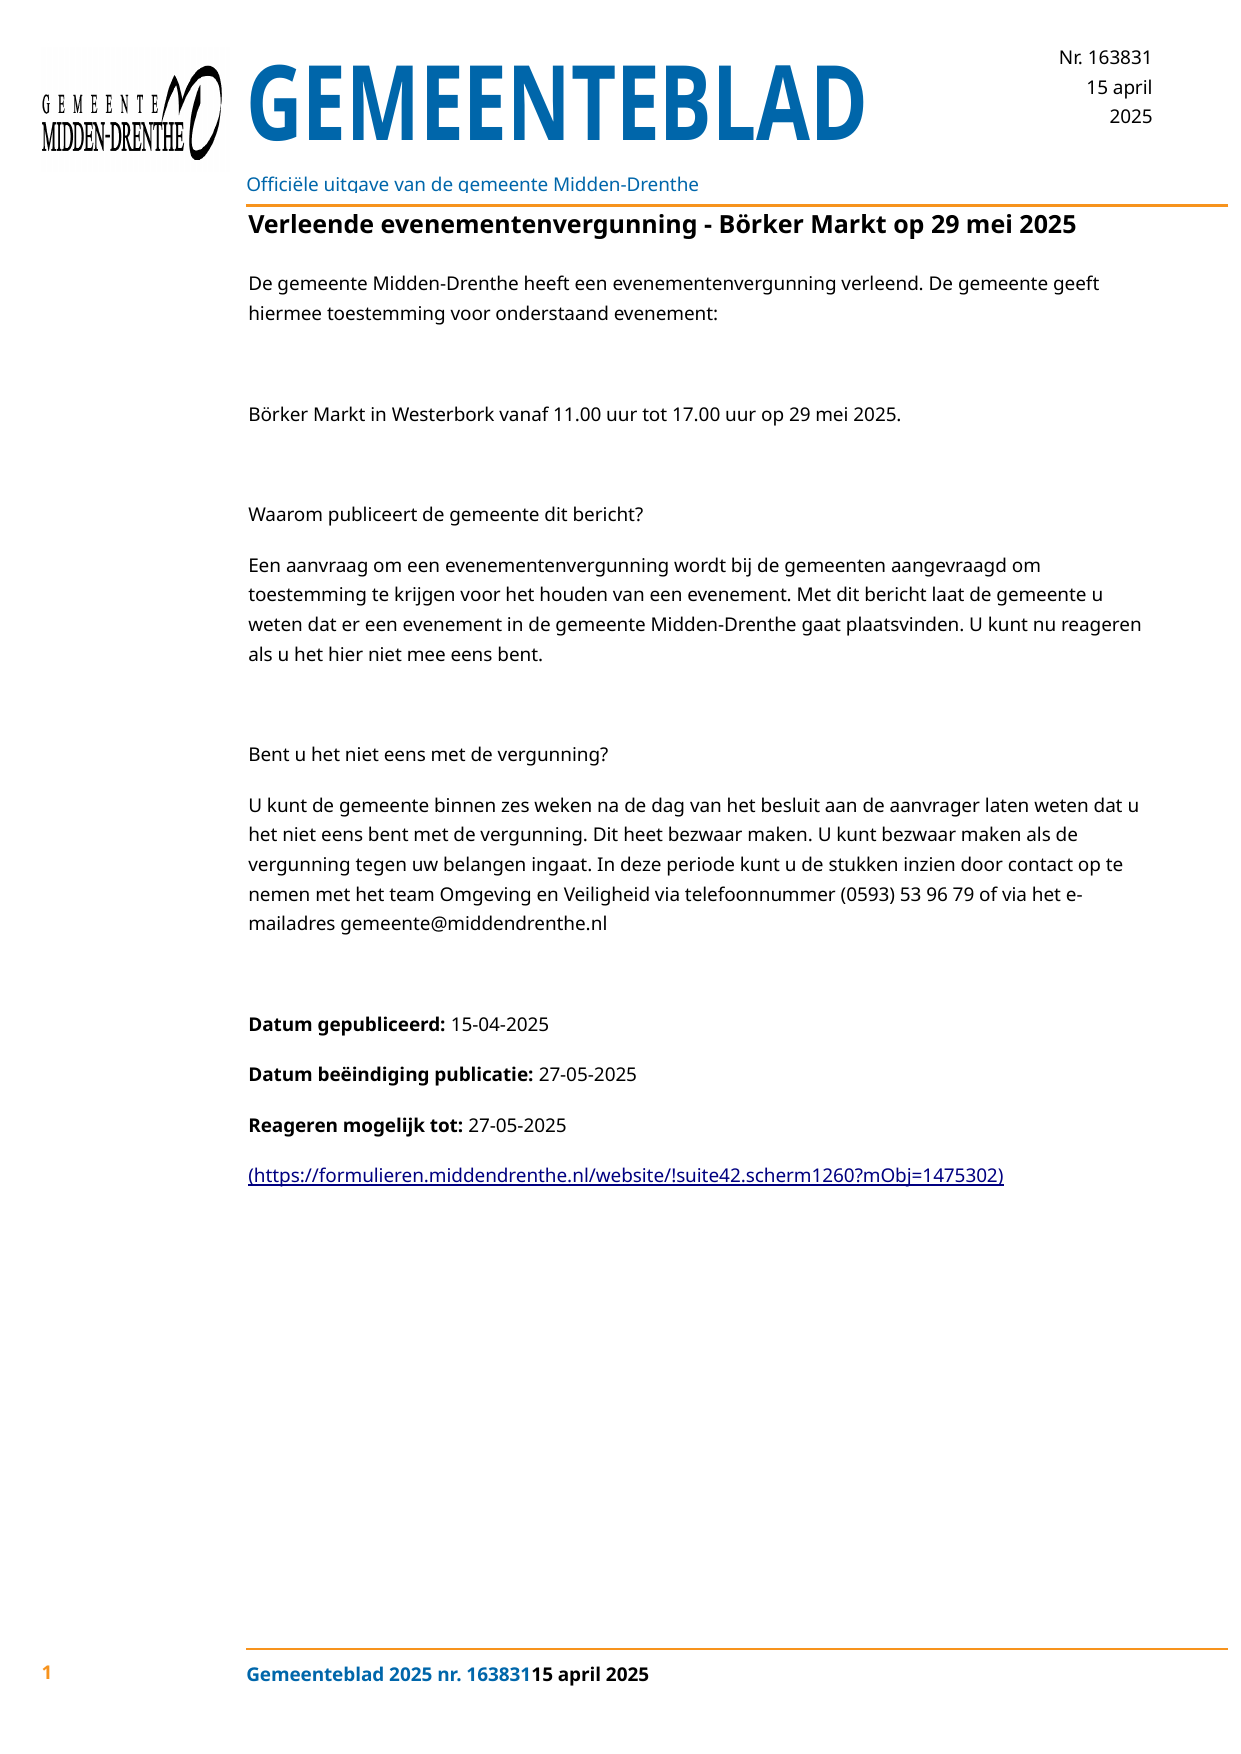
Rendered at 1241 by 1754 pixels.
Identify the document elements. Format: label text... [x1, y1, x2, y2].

text Verleende evenementenvergunning - Börker Markt op 29 mei 2025 [248, 207, 1152, 241]
text Een aanvraag om een evenementenvergunning wordt bij de gemeenten aangevraagd om toestemming te krijgen voor het houden van een evenement. Met dit bericht laat de gemeente u weten dat er een evenement in de gemeente Midden-Drenthe gaat plaatsvinden. U kunt nu reageren als u het hier niet mee eens bent. [248, 552, 1152, 666]
text Datum gepubliceerd: 15-04-2025 [248, 1011, 1152, 1037]
text Datum beëindiging publicatie: 27-05-2025 [248, 1062, 1152, 1087]
text Reageren mogelijk tot: 27-05-2025 [248, 1112, 1152, 1138]
text Börker Markt in Westerbork vanaf 11.00 uur tot 17.00 uur op 29 mei 2025. [248, 401, 1152, 426]
text U kunt de gemeente binnen zes weken na de dag van het besluit aan de aanvrager laten weten dat u het niet eens bent met de vergunning. Dit heet bezwaar maken. U kunt bezwaar maken als de vergunning tegen uw belangen ingaat. In deze periode kunt u de stukken inzien door contact op te nemen met het team Omgeving en Veiligheid via telefoonnummer (0593) 53 96 79 of via het e-mailadres gemeente@middendrenthe.nl [248, 792, 1152, 936]
text De gemeente Midden-Drenthe heeft een evenementenvergunning verleend. De gemeente geeft hiermee toestemming voor onderstaand evenement: [248, 270, 1152, 326]
text Bent u het niet eens met de vergunning? [248, 742, 1152, 767]
text Waarom publiceert de gemeente dit bericht? [248, 502, 1152, 527]
text (https://formulieren.middendrenthe.nl/website/!suite42.scherm1260?mObj=1475302) [248, 1162, 1152, 1188]
picture [41, 47, 231, 172]
